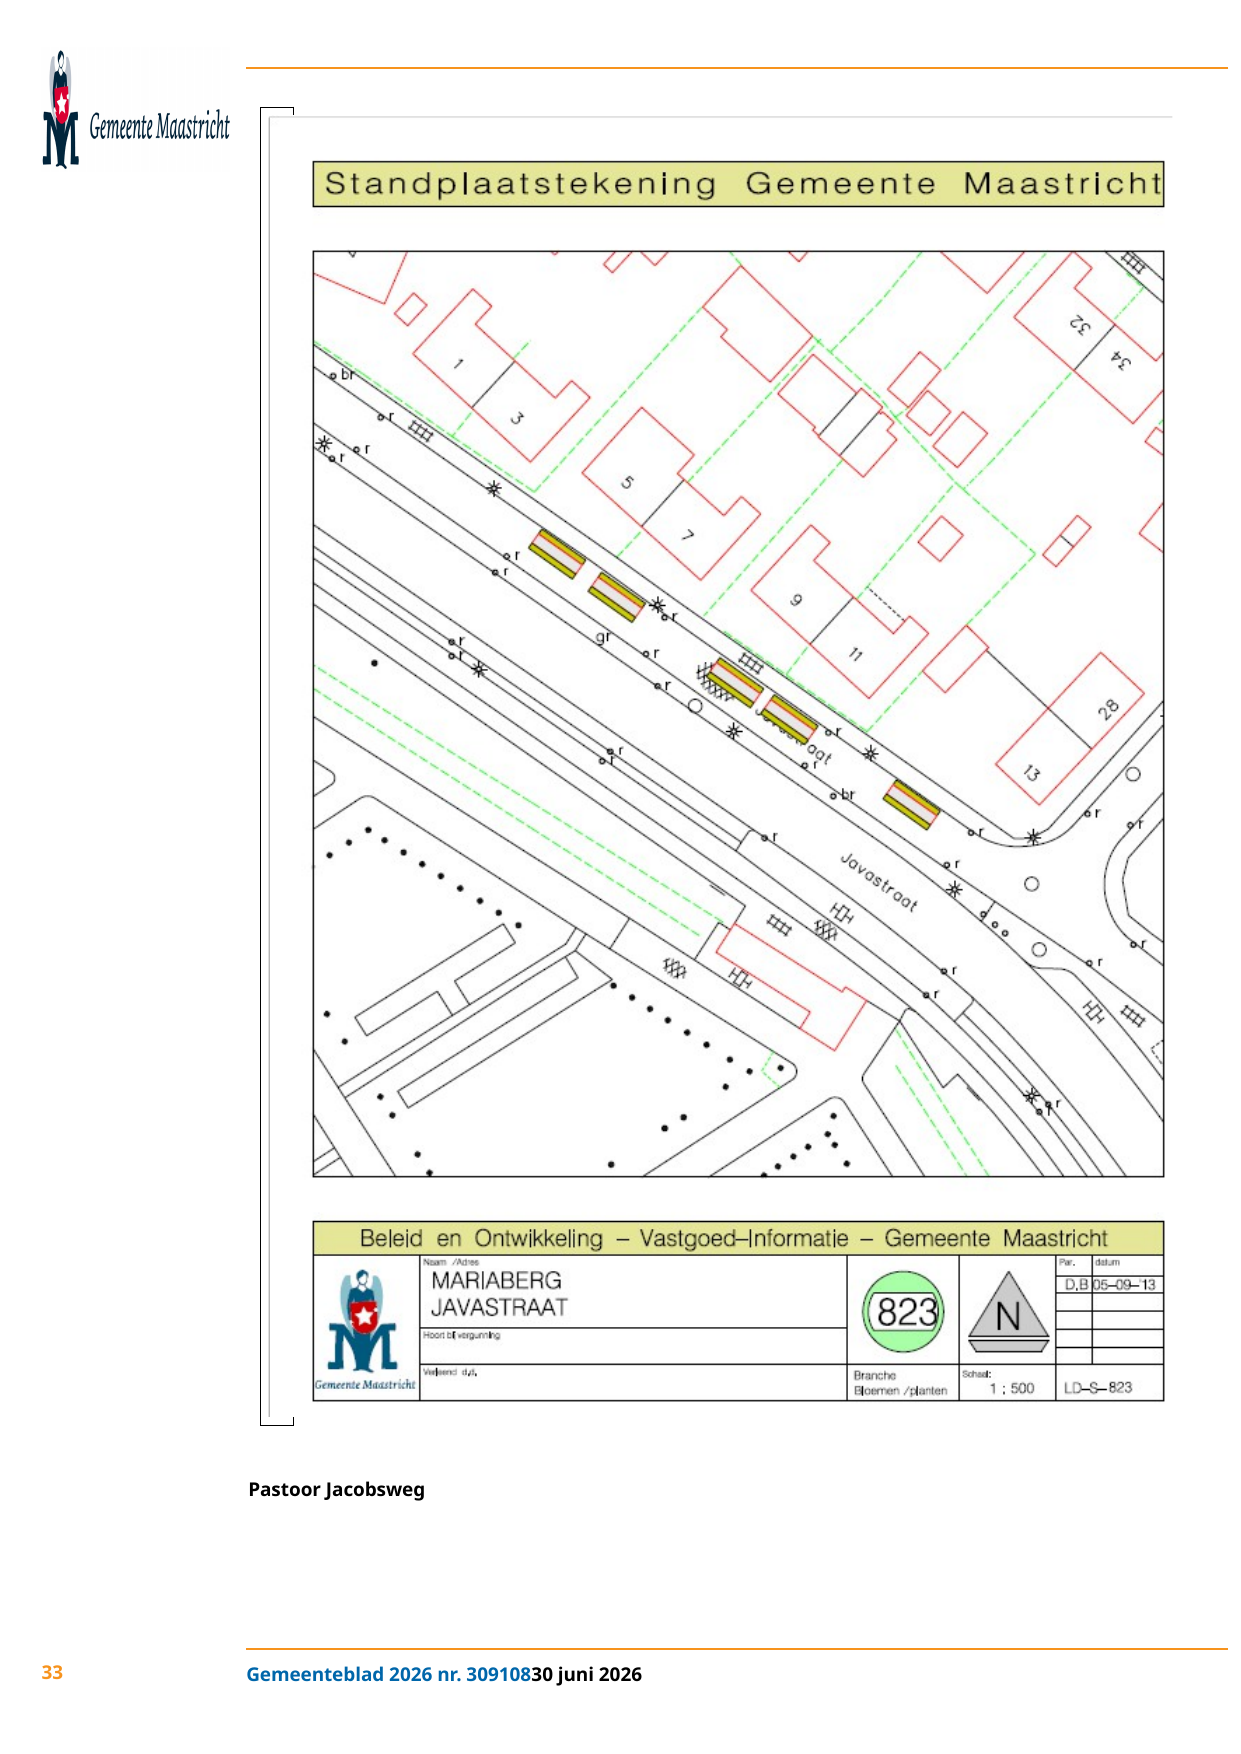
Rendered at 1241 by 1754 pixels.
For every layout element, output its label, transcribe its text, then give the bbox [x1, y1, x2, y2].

picture [41, 47, 231, 172]
text Pastoor Jacobsweg [248, 1476, 1152, 1502]
picture [268, 115, 1173, 1417]
